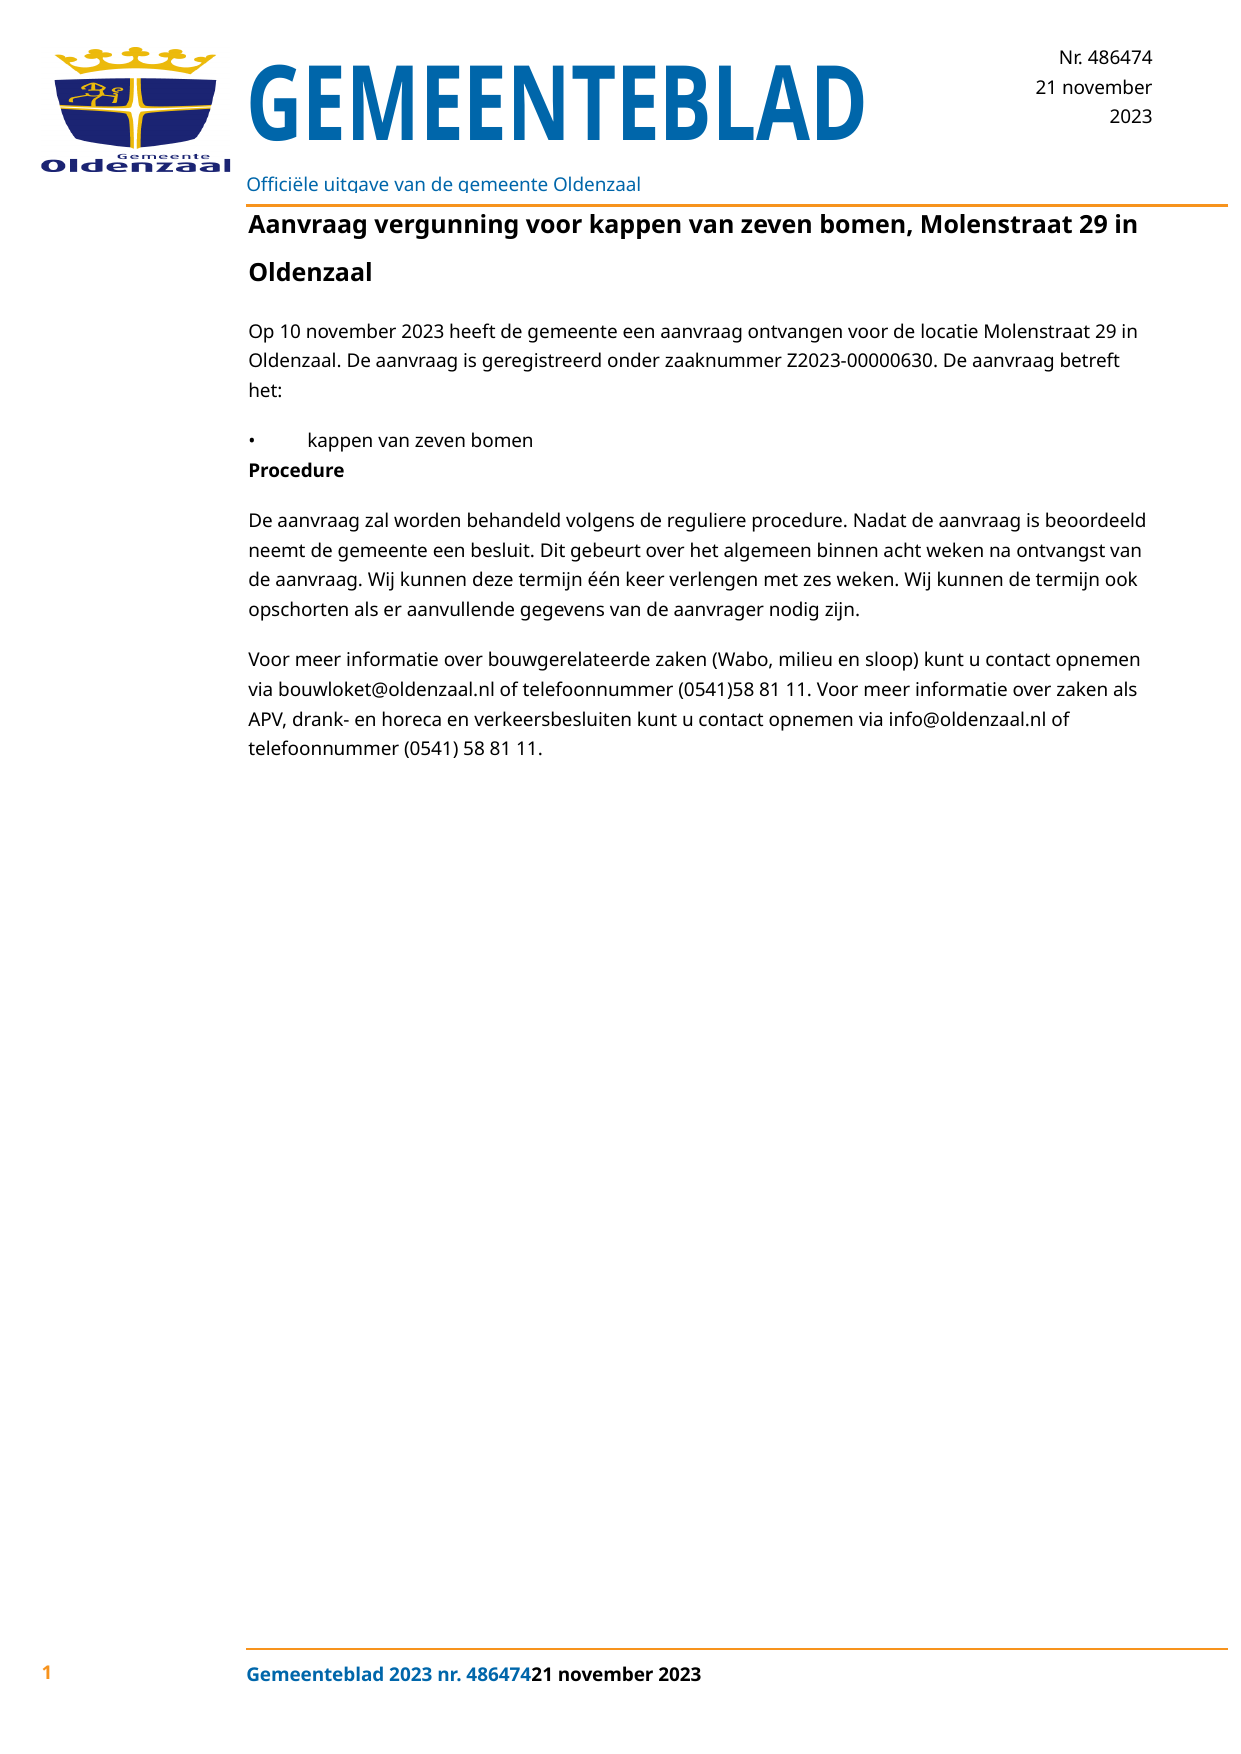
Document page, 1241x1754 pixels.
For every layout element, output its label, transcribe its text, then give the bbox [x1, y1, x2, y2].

list kappen van zeven bomen [248, 427, 1152, 453]
text Aanvraag vergunning voor kappen van zeven bomen, Molenstraat 29 in Oldenzaal [248, 207, 1152, 288]
text Procedure [248, 457, 1152, 483]
picture [41, 47, 231, 172]
text Op 10 november 2023 heeft de gemeente een aanvraag ontvangen voor de locatie Molenstraat 29 in Oldenzaal. De aanvraag is geregistreerd onder zaaknummer Z2023-00000630. De aanvraag betreft het: [248, 318, 1152, 403]
text De aanvraag zal worden behandeld volgens de reguliere procedure. Nadat de aanvraag is beoordeeld neemt de gemeente een besluit. Dit gebeurt over het algemeen binnen acht weken na ontvangst van de aanvraag. Wij kunnen deze termijn één keer verlengen met zes weken. Wij kunnen de termijn ook opschorten als er aanvullende gegevens van de aanvrager nodig zijn. [248, 507, 1152, 622]
text Voor meer informatie over bouwgerelateerde zaken (Wabo, milieu en sloop) kunt u contact opnemen via bouwloket@oldenzaal.nl of telefoonnummer (0541)58 81 11. Voor meer informatie over zaken als APV, drank- en horeca en verkeersbesluiten kunt u contact opnemen via info@oldenzaal.nl of telefoonnummer (0541) 58 81 11. [248, 647, 1152, 761]
